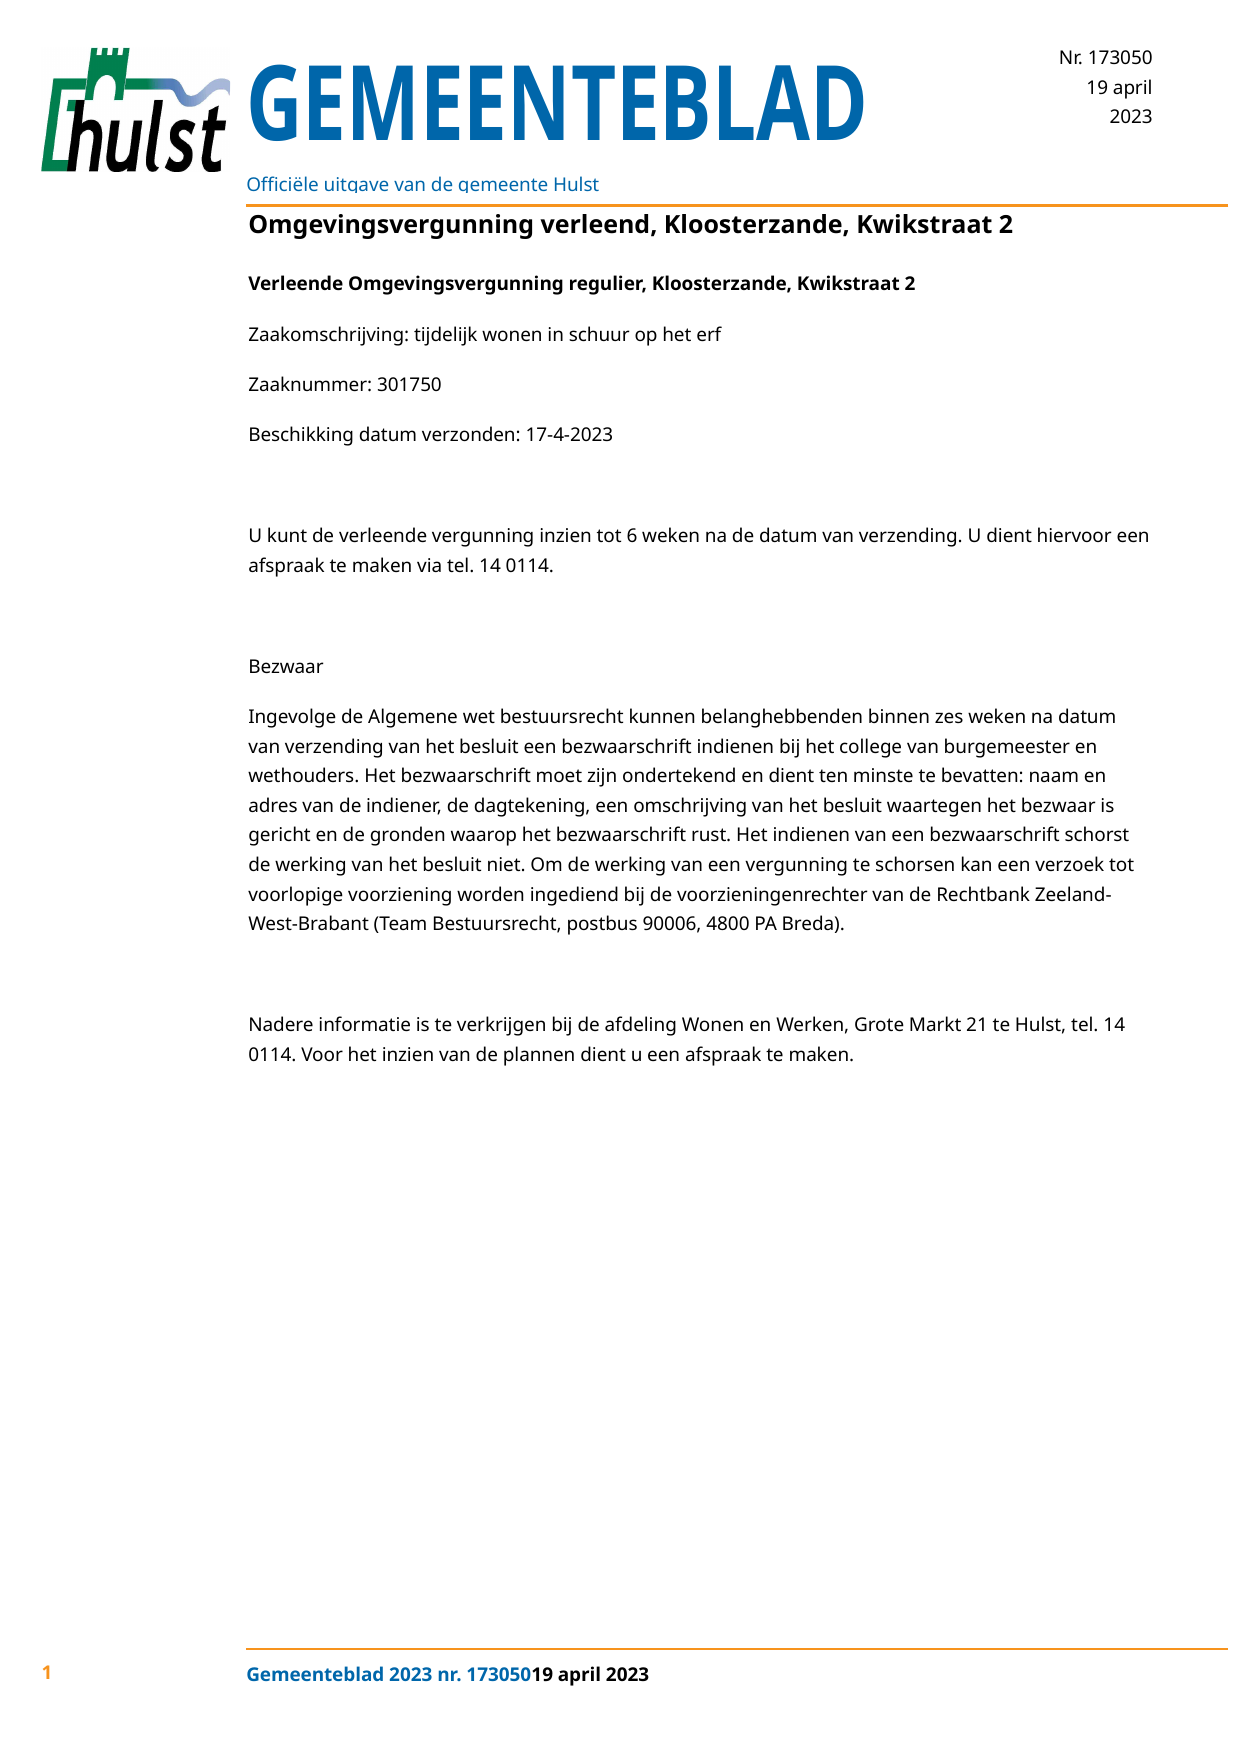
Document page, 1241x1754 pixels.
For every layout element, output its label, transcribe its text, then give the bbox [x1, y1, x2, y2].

text Omgevingsvergunning verleend, Kloosterzande, Kwikstraat 2 [248, 207, 1152, 241]
text Nadere informatie is te verkrijgen bij de afdeling Wonen en Werken, Grote Markt 21 te Hulst, tel. 14 0114. Voor het inzien van de plannen dient u een afspraak te maken. [248, 1011, 1152, 1066]
text Bezwaar [248, 653, 1152, 678]
text Verleende Omgevingsvergunning regulier, Kloosterzande, Kwikstraat 2 [248, 270, 1152, 296]
text Beschikking datum verzonden: 17-4-2023 [248, 422, 1152, 447]
text Zaaknummer: 301750 [248, 371, 1152, 397]
picture [41, 47, 231, 172]
text Ingevolge de Algemene wet bestuursrecht kunnen belanghebbenden binnen zes weken na datum van verzending van het besluit een bezwaarschrift indienen bij het college van burgemeester en wethouders. Het bezwaarschrift moet zijn ondertekend en dient ten minste te bevatten: naam en adres van de indiener, de dagtekening, een omschrijving van het besluit waartegen het bezwaar is gericht en de gronden waarop het bezwaarschrift rust. Het indienen van een bezwaarschrift schorst de werking van het besluit niet. Om de werking van een vergunning te schorsen kan een verzoek tot voorlopige voorziening worden ingediend bij de voorzieningenrechter van de Rechtbank Zeeland-West-Brabant (Team Bestuursrecht, postbus 90006, 4800 PA Breda). [248, 703, 1152, 936]
text Zaakomschrijving: tijdelijk wonen in schuur op het erf [248, 321, 1152, 346]
text U kunt de verleende vergunning inzien tot 6 weken na de datum van verzending. U dient hiervoor een afspraak te maken via tel. 14 0114. [248, 522, 1152, 578]
